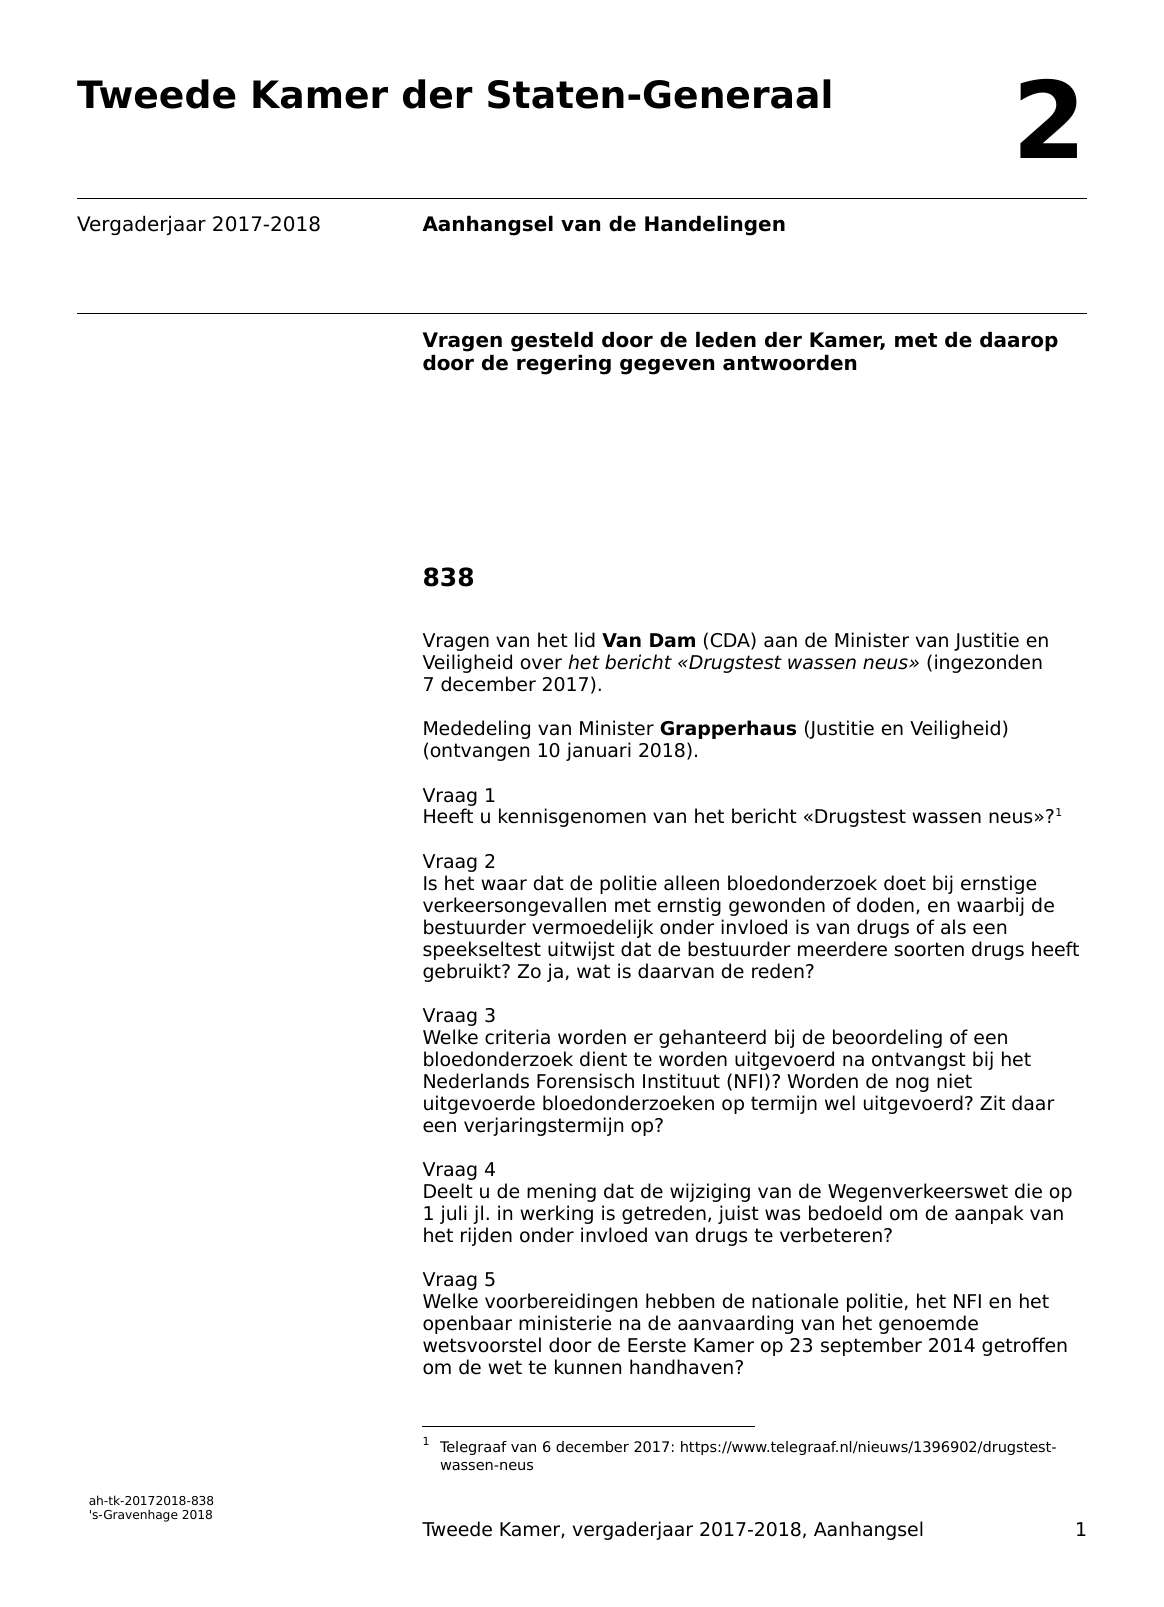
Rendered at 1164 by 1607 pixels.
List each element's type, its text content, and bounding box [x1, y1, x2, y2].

table_cell Vragen gesteld door de leden der Kamer, met de daarop door de regering gegeven antwoorden [422, 314, 1087, 375]
text Mededeling van Minister Grapperhaus (Justitie en Veiligheid) (ontvangen 10 januari 2018). [422, 718, 1087, 762]
table_header 2 [886, 59, 1087, 198]
text Heeft u kennisgenomen van het bericht «Drugstest wassen neus»? [422, 806, 1087, 828]
table_cell Aanhangsel van de Handelingen [422, 199, 1087, 313]
text Vraag 4 [422, 1159, 1087, 1181]
text Is het waar dat de politie alleen bloedonderzoek doet bij ernstige verkeersongevallen met ernstig gewonden of doden, en waarbij de bestuurder vermoedelijk onder invloed is van drugs of als een speekseltest uitwijst dat de bestuurder meerdere soorten drugs heeft gebruikt? Zo ja, wat is daarvan de reden? [422, 873, 1087, 982]
text Vraag 5 [422, 1269, 1087, 1291]
table_cell [77, 314, 422, 375]
text ah-tk-20172018-838 [88, 1494, 323, 1508]
text Vraag 1 [422, 784, 1087, 806]
text 838 [422, 563, 1087, 592]
text Vraag 2 [422, 851, 1087, 873]
text Deelt u de mening dat de wijziging van de Wegenverkeerswet die op 1 juli jl. in werking is getreden, juist was bedoeld om de aanpak van het rijden onder invloed van drugs te verbeteren? [422, 1181, 1087, 1247]
text Vraag 3 [422, 1005, 1087, 1027]
text Welke voorbereidingen hebben de nationale politie, het NFI en het openbaar ministerie na de aanvaarding van het genoemde wetsvoorstel door de Eerste Kamer op 23 september 2014 getroffen om de wet te kunnen handhaven? [422, 1291, 1087, 1379]
table_header Tweede Kamer der Staten-Generaal [77, 59, 886, 198]
text Welke criteria worden er gehanteerd bij de beoordeling of een bloedonderzoek dient te worden uitgevoerd na ontvangst bij het Nederlands Forensisch Instituut (NFI)? Worden de nog niet uitgevoerde bloedonderzoeken op termijn wel uitgevoerd? Zit daar een verjaringstermijn op? [422, 1027, 1087, 1137]
table_cell Vergaderjaar 2017-2018 [77, 199, 422, 313]
text Telegraaf van 6 december 2017: https://www.telegraaf.nl/nieuws/1396902/drugstest-wassen-neus [422, 1435, 1087, 1474]
text Vragen van het lid Van Dam (CDA) aan de Minister van Justitie en Veiligheid over het bericht «Drugstest wassen neus» (ingezonden 7 december 2017). [422, 630, 1087, 696]
text 's-Gravenhage 2018 [88, 1508, 323, 1522]
